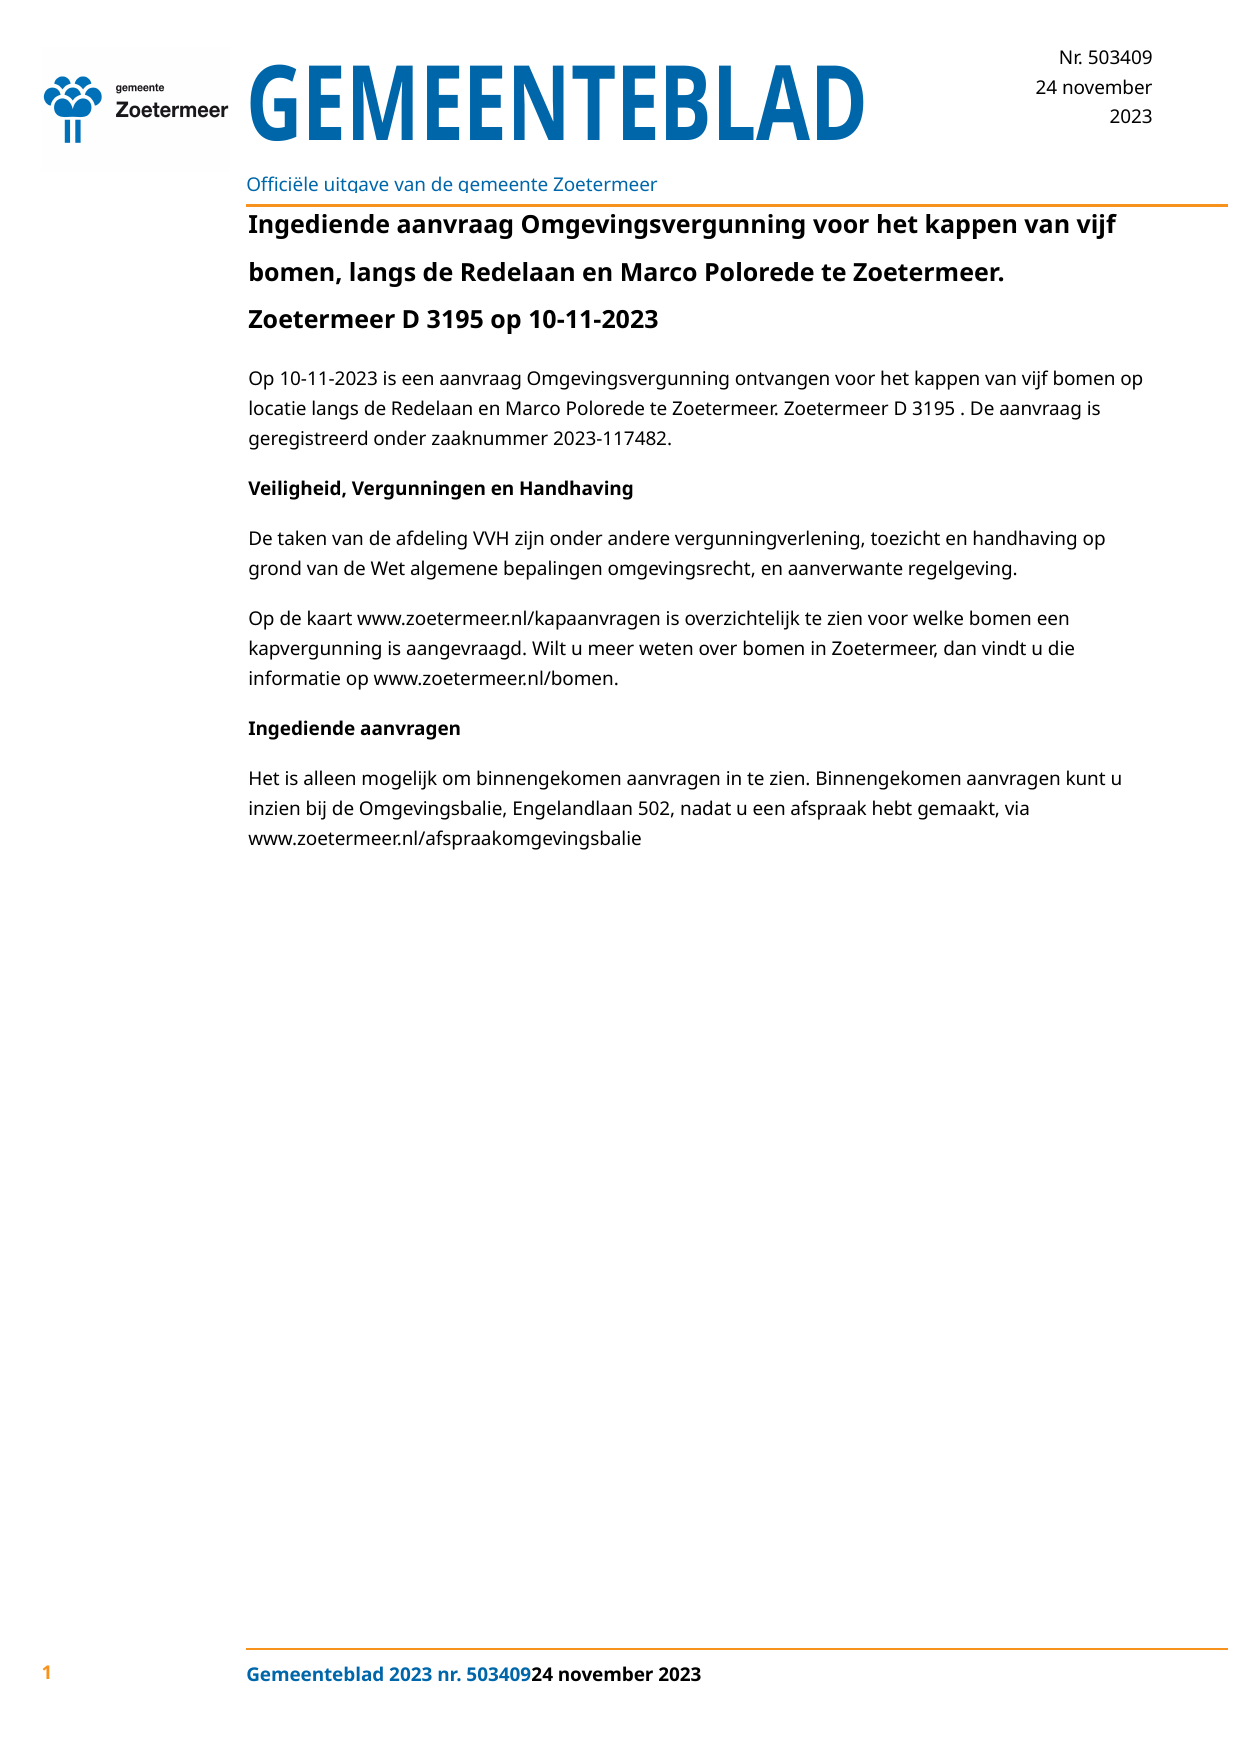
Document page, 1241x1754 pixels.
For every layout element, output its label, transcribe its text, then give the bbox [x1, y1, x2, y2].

picture [41, 47, 231, 172]
text Ingediende aanvragen [248, 715, 1152, 741]
text Ingediende aanvraag Omgevingsvergunning voor het kappen van vijf bomen, langs de Redelaan en Marco Polorede te Zoetermeer. Zoetermeer D 3195 op 10-11-2023 [248, 207, 1152, 336]
text Op 10-11-2023 is een aanvraag Omgevingsvergunning ontvangen voor het kappen van vijf bomen op locatie langs de Redelaan en Marco Polorede te Zoetermeer. Zoetermeer D 3195 . De aanvraag is geregistreerd onder zaaknummer 2023-117482. [248, 366, 1152, 450]
text Het is alleen mogelijk om binnengekomen aanvragen in te zien. Binnengekomen aanvragen kunt u inzien bij de Omgevingsbalie, Engelandlaan 502, nadat u een afspraak hebt gemaakt, via www.zoetermeer.nl/afspraakomgevingsbalie [248, 766, 1152, 850]
text De taken van de afdeling VVH zijn onder andere vergunningverlening, toezicht en handhaving op grond van de Wet algemene bepalingen omgevingsrecht, en aanverwante regelgeving. [248, 526, 1152, 581]
text Op de kaart www.zoetermeer.nl/kapaanvragen is overzichtelijk te zien voor welke bomen een kapvergunning is aangevraagd. Wilt u meer weten over bomen in Zoetermeer, dan vindt u die informatie op www.zoetermeer.nl/bomen. [248, 606, 1152, 690]
text Veiligheid, Vergunningen en Handhaving [248, 475, 1152, 501]
